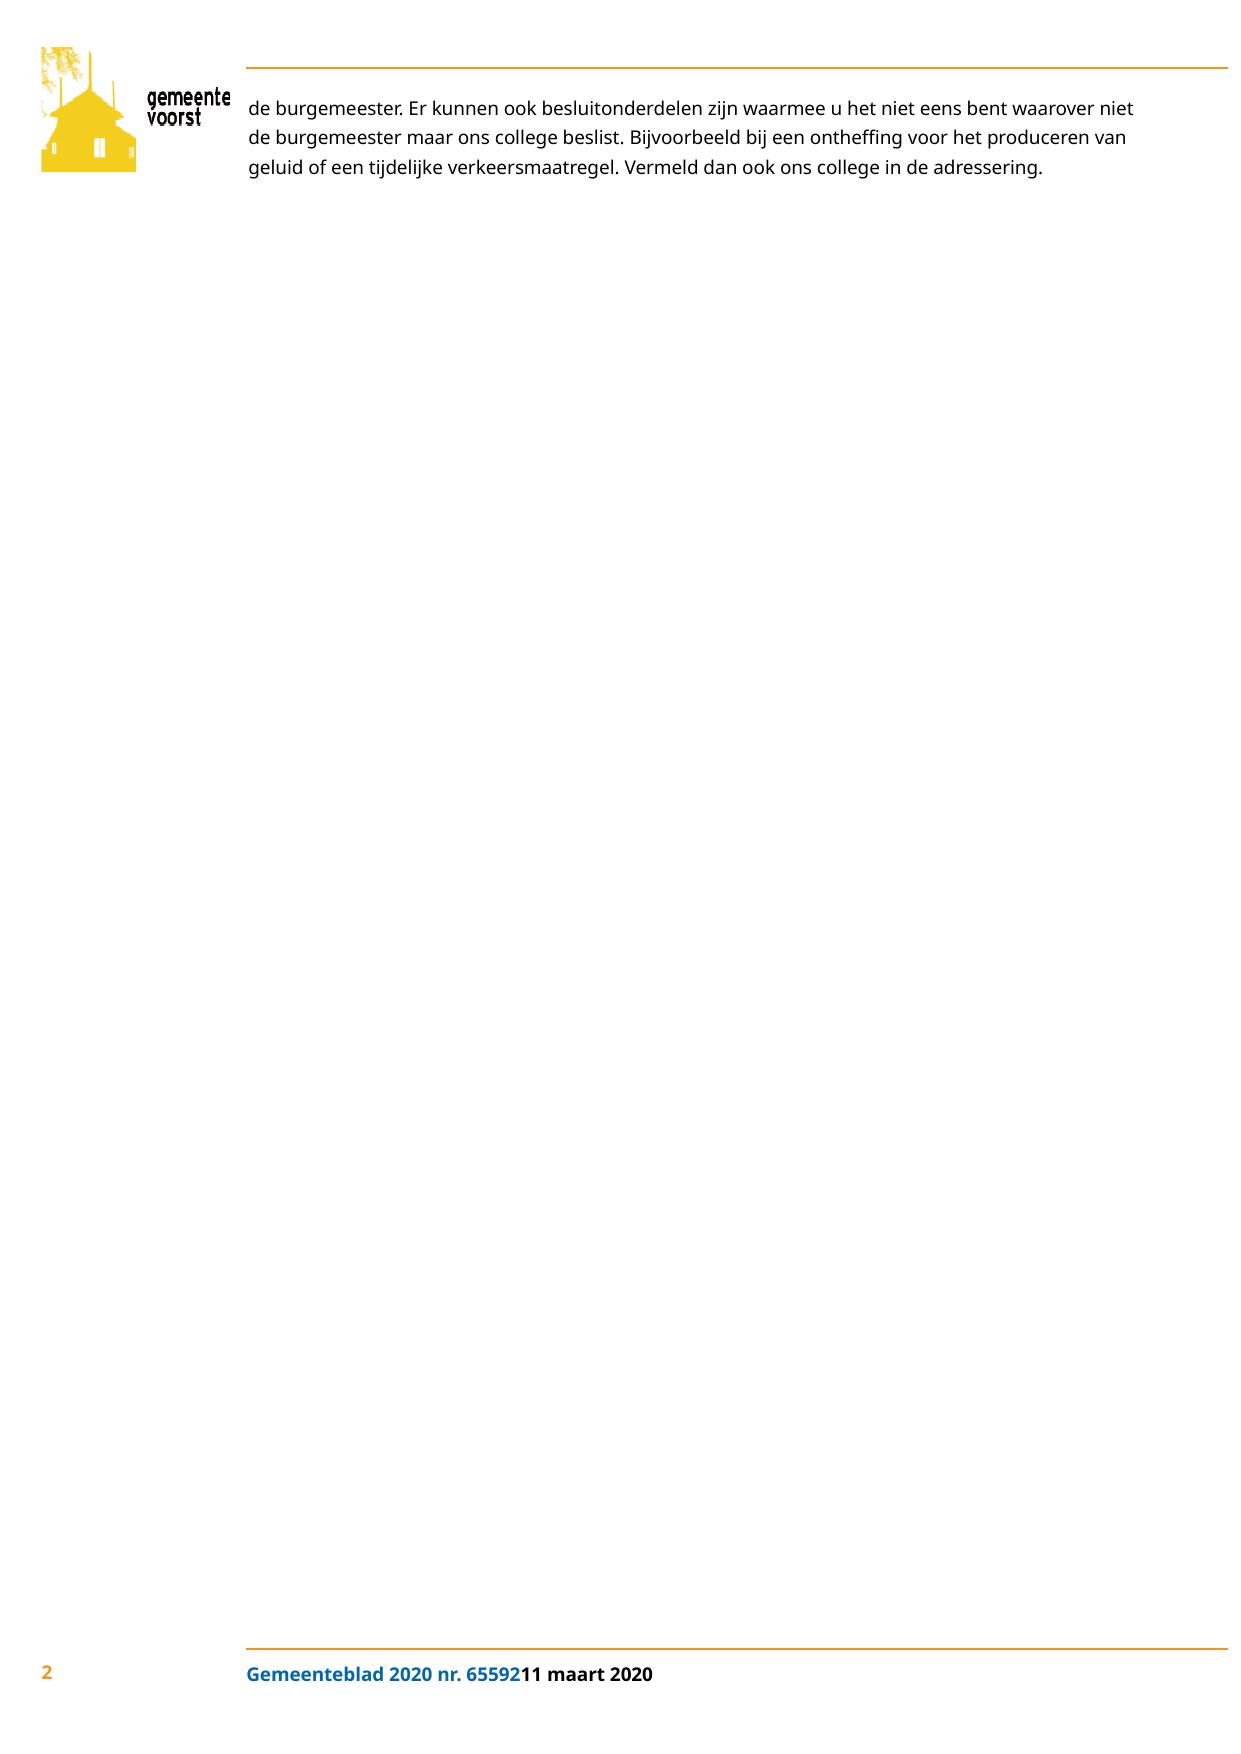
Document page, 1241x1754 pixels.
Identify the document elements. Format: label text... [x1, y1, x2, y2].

picture [41, 47, 231, 172]
text de burgemeester. Er kunnen ook besluitonderdelen zijn waarmee u het niet eens bent waarover niet de burgemeester maar ons college beslist. Bijvoorbeeld bij een ontheffing voor het produceren van geluid of een tijdelijke verkeersmaatregel. Vermeld dan ook ons college in de adressering. [248, 95, 1152, 180]
